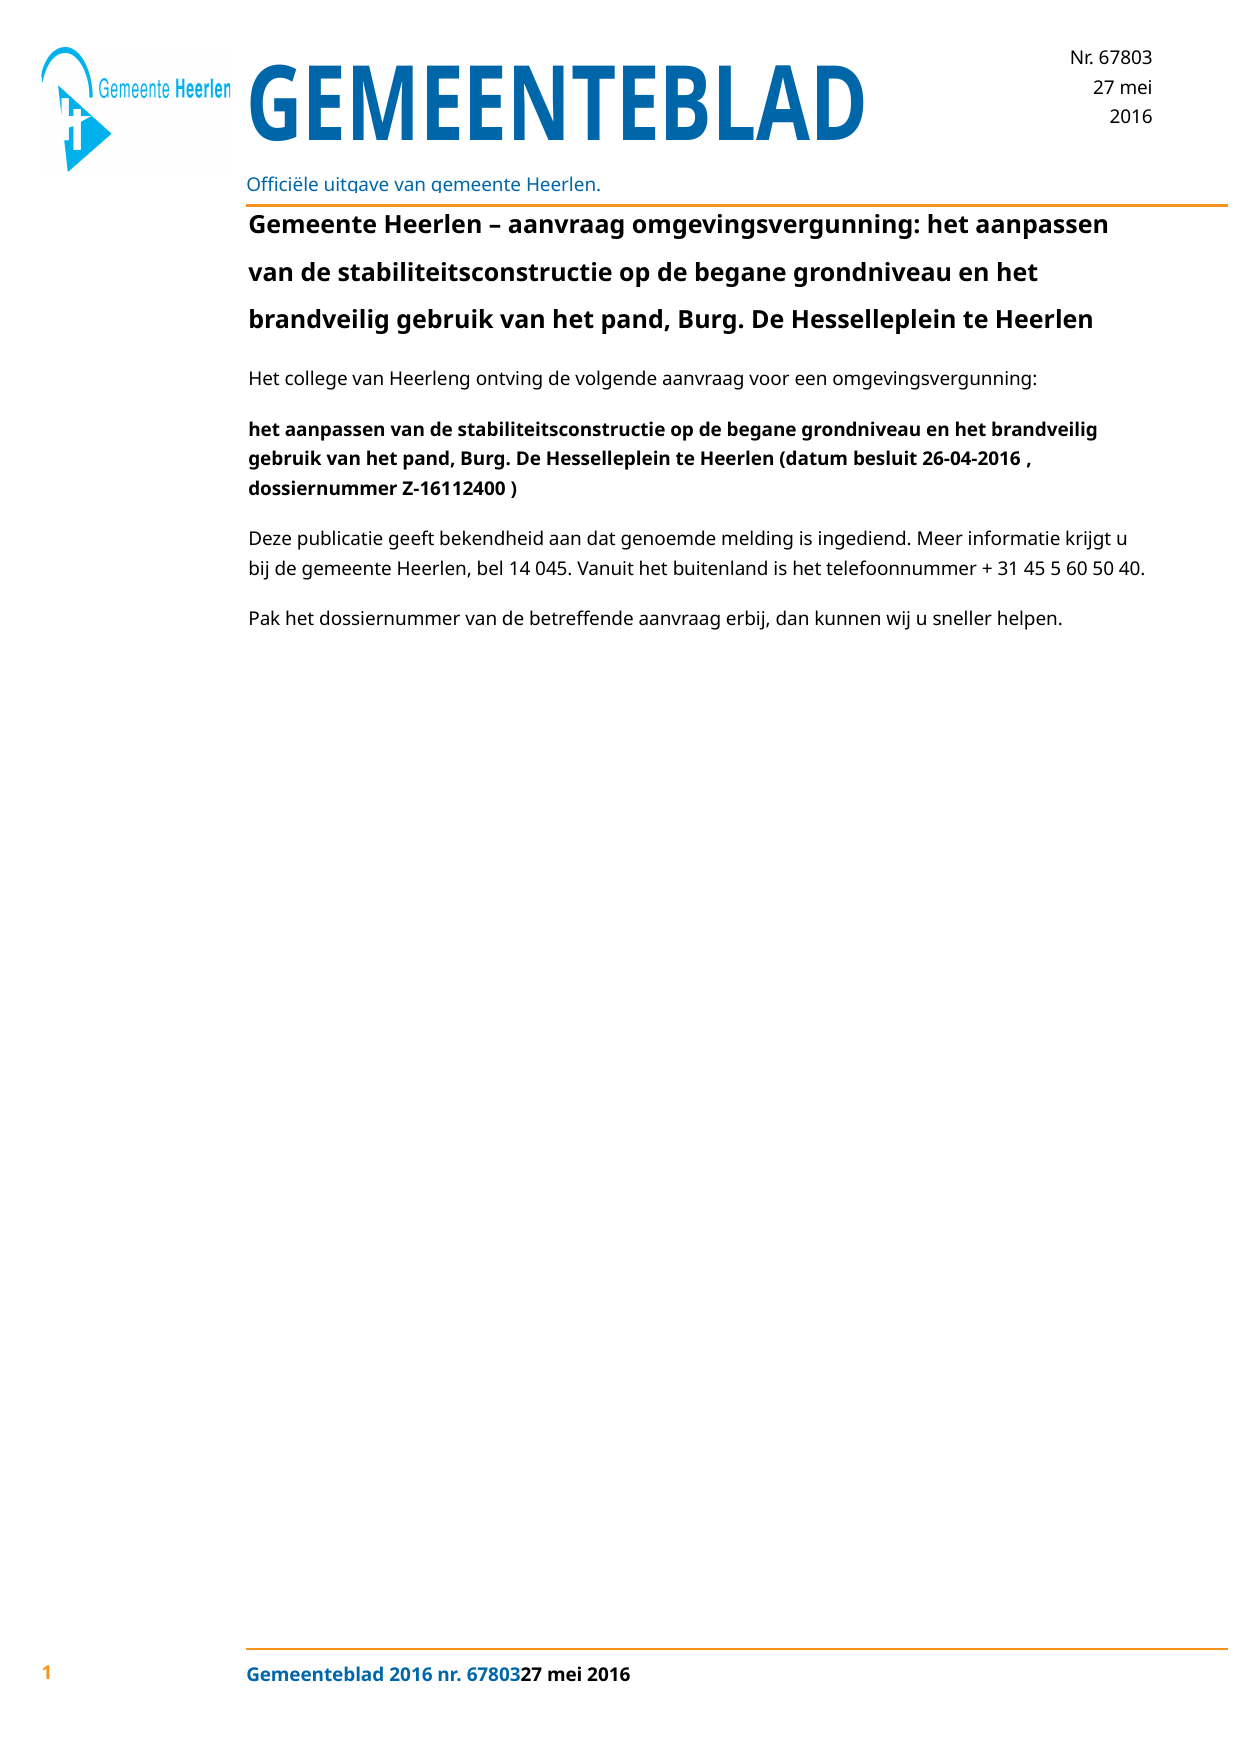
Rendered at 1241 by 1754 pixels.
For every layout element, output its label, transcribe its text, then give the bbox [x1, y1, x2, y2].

picture [41, 47, 58, 70]
text Gemeente Heerlen – aanvraag omgevingsvergunning: het aanpassen van de stabiliteitsconstructie op de begane grondniveau en het brandveilig gebruik van het pand, Burg. De Hesselleplein te Heerlen [248, 207, 1152, 336]
text Pak het dossiernummer van de betreffende aanvraag erbij, dan kunnen wij u sneller helpen. [248, 606, 1152, 631]
text het aanpassen van de stabiliteitsconstructie op de begane grondniveau en het brandveilig gebruik van het pand, Burg. De Hesselleplein te Heerlen (datum besluit 26-04-2016 , dossiernummer Z-16112400 ) [248, 416, 1152, 501]
text Deze publicatie geeft bekendheid aan dat genoemde melding is ingediend. Meer informatie krijgt u bij de gemeente Heerlen, bel 14 045. Vanuit het buitenland is het telefoonnummer + 31 45 5 60 50 40. [248, 526, 1152, 581]
text Het college van Heerleng ontving de volgende aanvraag voor een omgevingsvergunning: [248, 366, 1152, 391]
picture [41, 47, 231, 172]
